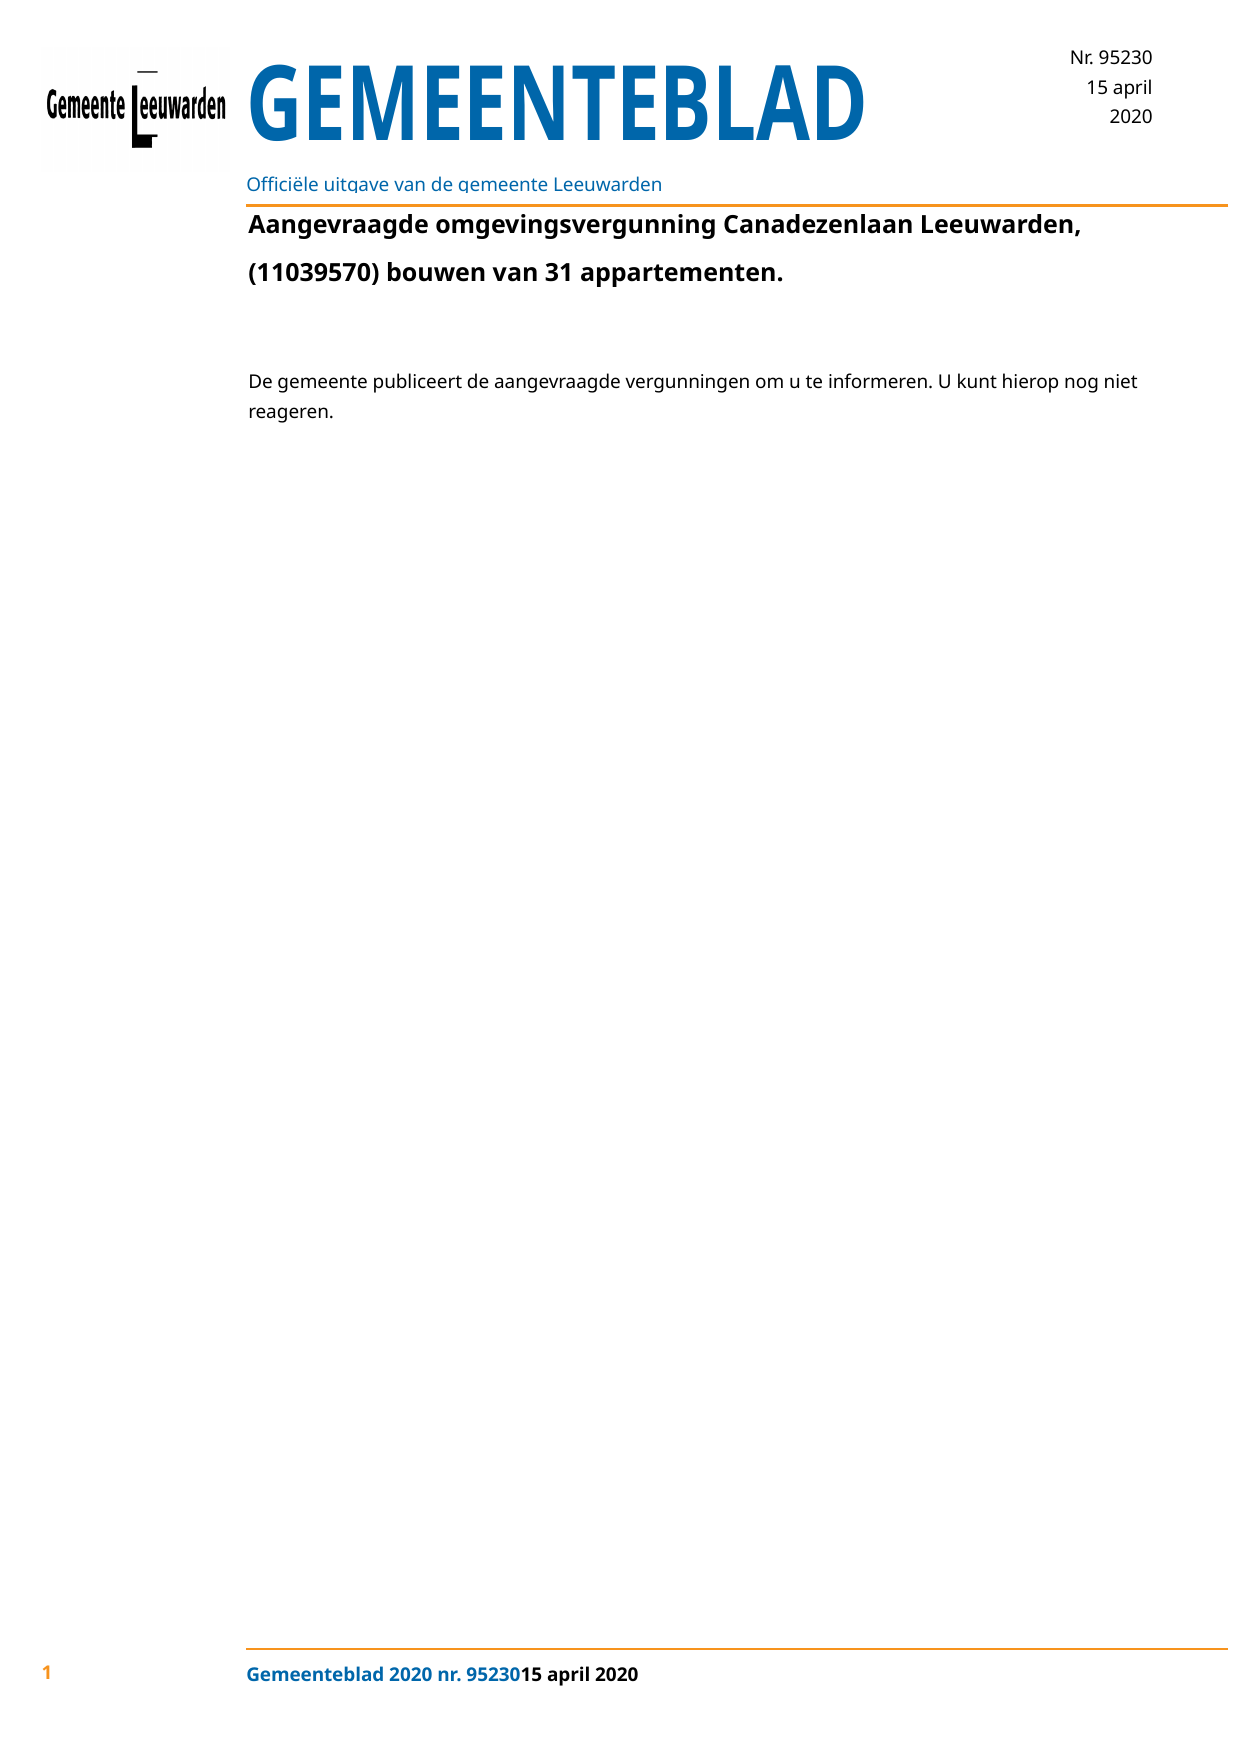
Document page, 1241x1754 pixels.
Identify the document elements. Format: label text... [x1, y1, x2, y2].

text Aangevraagde omgevingsvergunning Canadezenlaan Leeuwarden, (11039570) bouwen van 31 appartementen. [248, 207, 1152, 288]
picture [41, 47, 231, 172]
text De gemeente publiceert de aangevraagde vergunningen om u te informeren. U kunt hierop nog niet reageren. [248, 368, 1152, 424]
